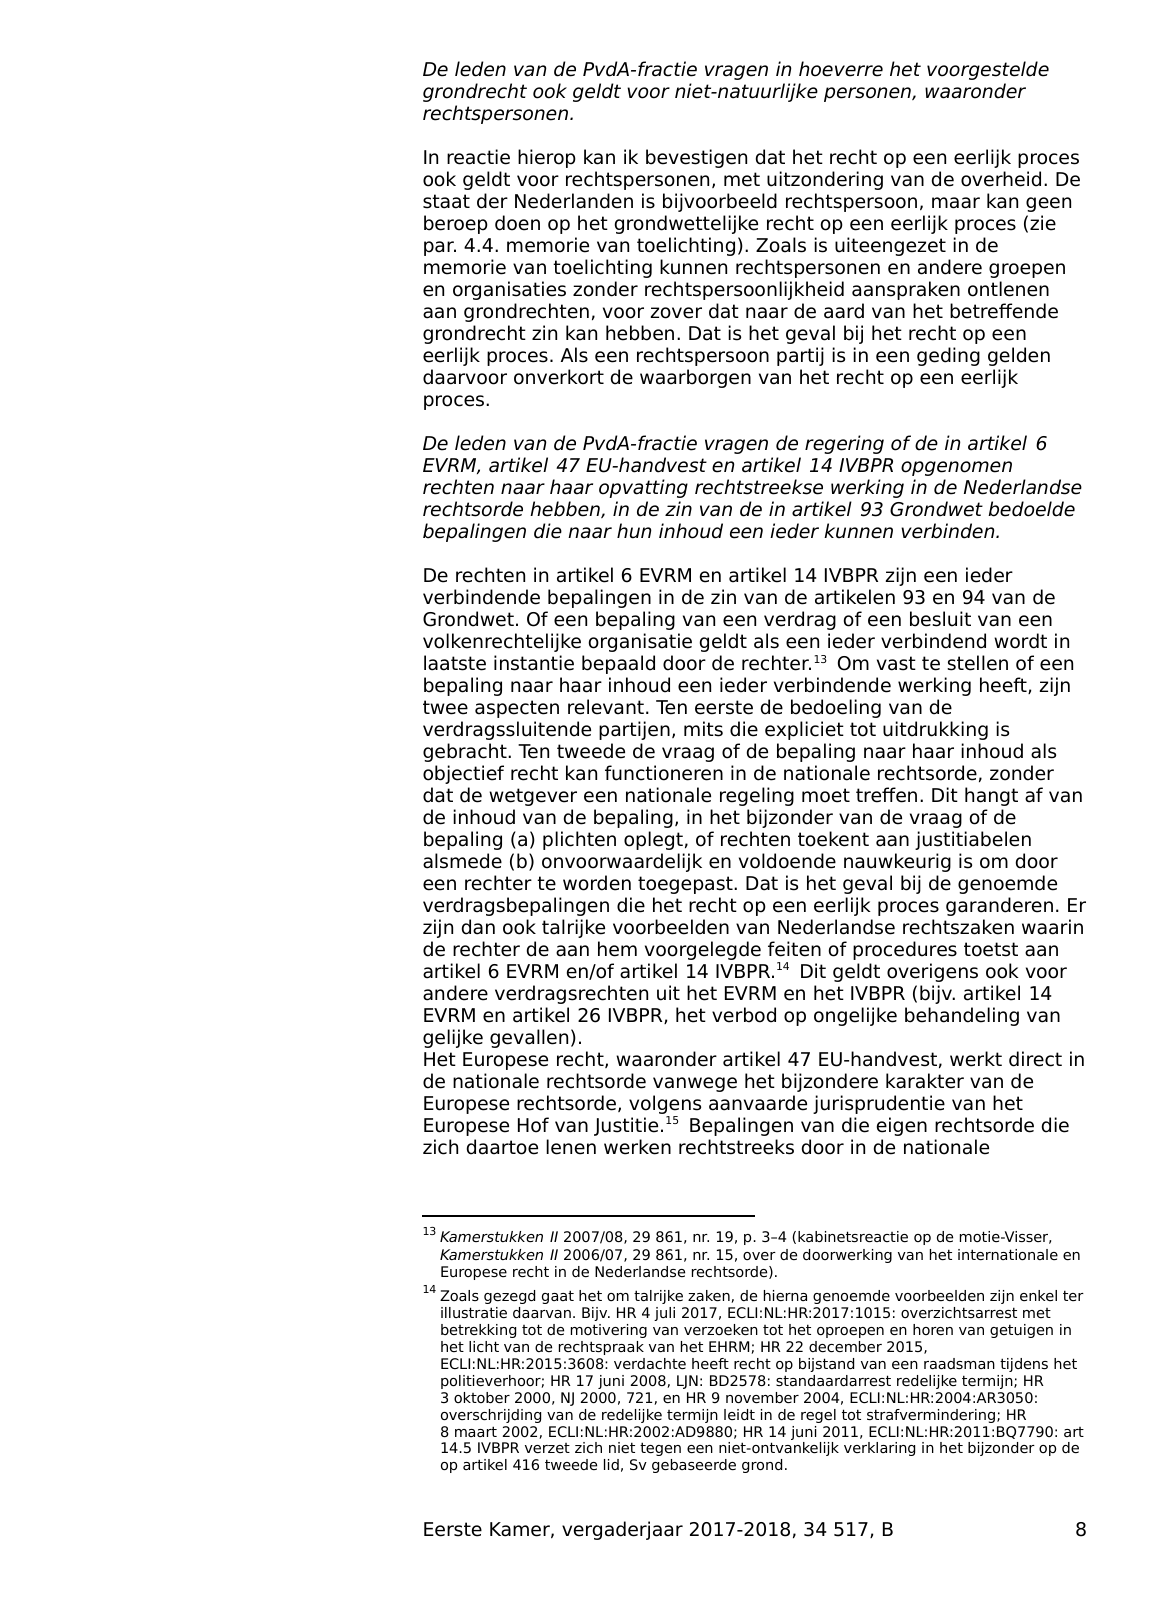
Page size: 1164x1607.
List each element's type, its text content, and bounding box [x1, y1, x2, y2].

text De leden van de PvdA-fractie vragen de regering of de in artikel 6 EVRM, artikel 47 EU-handvest en artikel 14 IVBPR opgenomen rechten naar haar opvatting rechtstreekse werking in de Nederlandse rechtsorde hebben, in de zin van de in artikel 93 Grondwet bedoelde bepalingen die naar hun inhoud een ieder kunnen verbinden. [422, 433, 1087, 543]
text De leden van de PvdA-fractie vragen in hoeverre het voorgestelde grondrecht ook geldt voor niet-natuurlijke personen, waaronder rechtspersonen. [422, 59, 1087, 125]
text In reactie hierop kan ik bevestigen dat het recht op een eerlijk proces ook geldt voor rechtspersonen, met uitzondering van de overheid. De staat der Nederlanden is bijvoorbeeld rechtspersoon, maar kan geen beroep doen op het grondwettelijke recht op een eerlijk proces (zie par. 4.4. memorie van toelichting). Zoals is uiteengezet in de memorie van toelichting kunnen rechtspersonen en andere groepen en organisaties zonder rechtspersoonlijkheid aanspraken ontlenen aan grondrechten, voor zover dat naar de aard van het betreffende grondrecht zin kan hebben. Dat is het geval bij het recht op een eerlijk proces. Als een rechtspersoon partij is in een geding gelden daarvoor onverkort de waarborgen van het recht op een eerlijk proces. [422, 147, 1087, 411]
text Zoals gezegd gaat het om talrijke zaken, de hierna genoemde voorbeelden zijn enkel ter illustratie daarvan. Bijv. HR 4 juli 2017, ECLI:NL:HR:2017:1015: overzichtsarrest met betrekking tot de motivering van verzoeken tot het oproepen en horen van getuigen in het licht van de rechtspraak van het EHRM; HR 22 december 2015, ECLI:NL:HR:2015:3608: verdachte heeft recht op bijstand van een raadsman tijdens het politieverhoor; HR 17 juni 2008, LJN: BD2578: standaardarrest redelijke termijn; HR 3 oktober 2000, NJ 2000, 721, en HR 9 november 2004, ECLI:NL:HR:2004:AR3050: overschrijding van de redelijke termijn leidt in de regel tot strafvermindering; HR 8 maart 2002, ECLI:NL:HR:2002:AD9880; HR 14 juni 2011, ECLI:NL:HR:2011:BQ7790: art 14.5 IVBPR verzet zich niet tegen een niet-ontvankelijk verklaring in het bijzonder op de op artikel 416 tweede lid, Sv gebaseerde grond. [422, 1283, 1087, 1474]
text De rechten in artikel 6 EVRM en artikel 14 IVBPR zijn een ieder verbindende bepalingen in de zin van de artikelen 93 en 94 van de Grondwet. Of een bepaling van een verdrag of een besluit van een volkenrechtelijke organisatie geldt als een ieder verbindend wordt in laatste instantie bepaald door de rechter. Om vast te stellen of een bepaling naar haar inhoud een ieder verbindende werking heeft, zijn twee aspecten relevant. Ten eerste de bedoeling van de verdragssluitende partijen, mits die expliciet tot uitdrukking is gebracht. Ten tweede de vraag of de bepaling naar haar inhoud als objectief recht kan functioneren in de nationale rechtsorde, zonder dat de wetgever een nationale regeling moet treffen. Dit hangt af van de inhoud van de bepaling, in het bijzonder van de vraag of de bepaling (a) plichten oplegt, of rechten toekent aan justitiabelen alsmede (b) onvoorwaardelijk en voldoende nauwkeurig is om door een rechter te worden toegepast. Dat is het geval bij de genoemde verdragsbepalingen die het recht op een eerlijk proces garanderen. Er zijn dan ook talrijke voorbeelden van Nederlandse rechtszaken waarin de rechter de aan hem voorgelegde feiten of procedures toetst aan artikel 6 EVRM en/of artikel 14 IVBPR. Dit geldt overigens ook voor andere verdragsrechten uit het EVRM en het IVBPR (bijv. artikel 14 EVRM en artikel 26 IVBPR, het verbod op ongelijke behandeling van gelijke gevallen). [422, 565, 1087, 1049]
text Kamerstukken II 2007/08, 29 861, nr. 19, p. 3–4 (kabinetsreactie op de motie-Visser, Kamerstukken II 2006/07, 29 861, nr. 15, over de doorwerking van het internationale en Europese recht in de Nederlandse rechtsorde). [422, 1225, 1087, 1281]
text Het Europese recht, waaronder artikel 47 EU-handvest, werkt direct in de nationale rechtsorde vanwege het bijzondere karakter van de Europese rechtsorde, volgens aanvaarde jurisprudentie van het Europese Hof van Justitie. Bepalingen van die eigen rechtsorde die zich daartoe lenen werken rechtstreeks door in de nationale [422, 1049, 1087, 1159]
